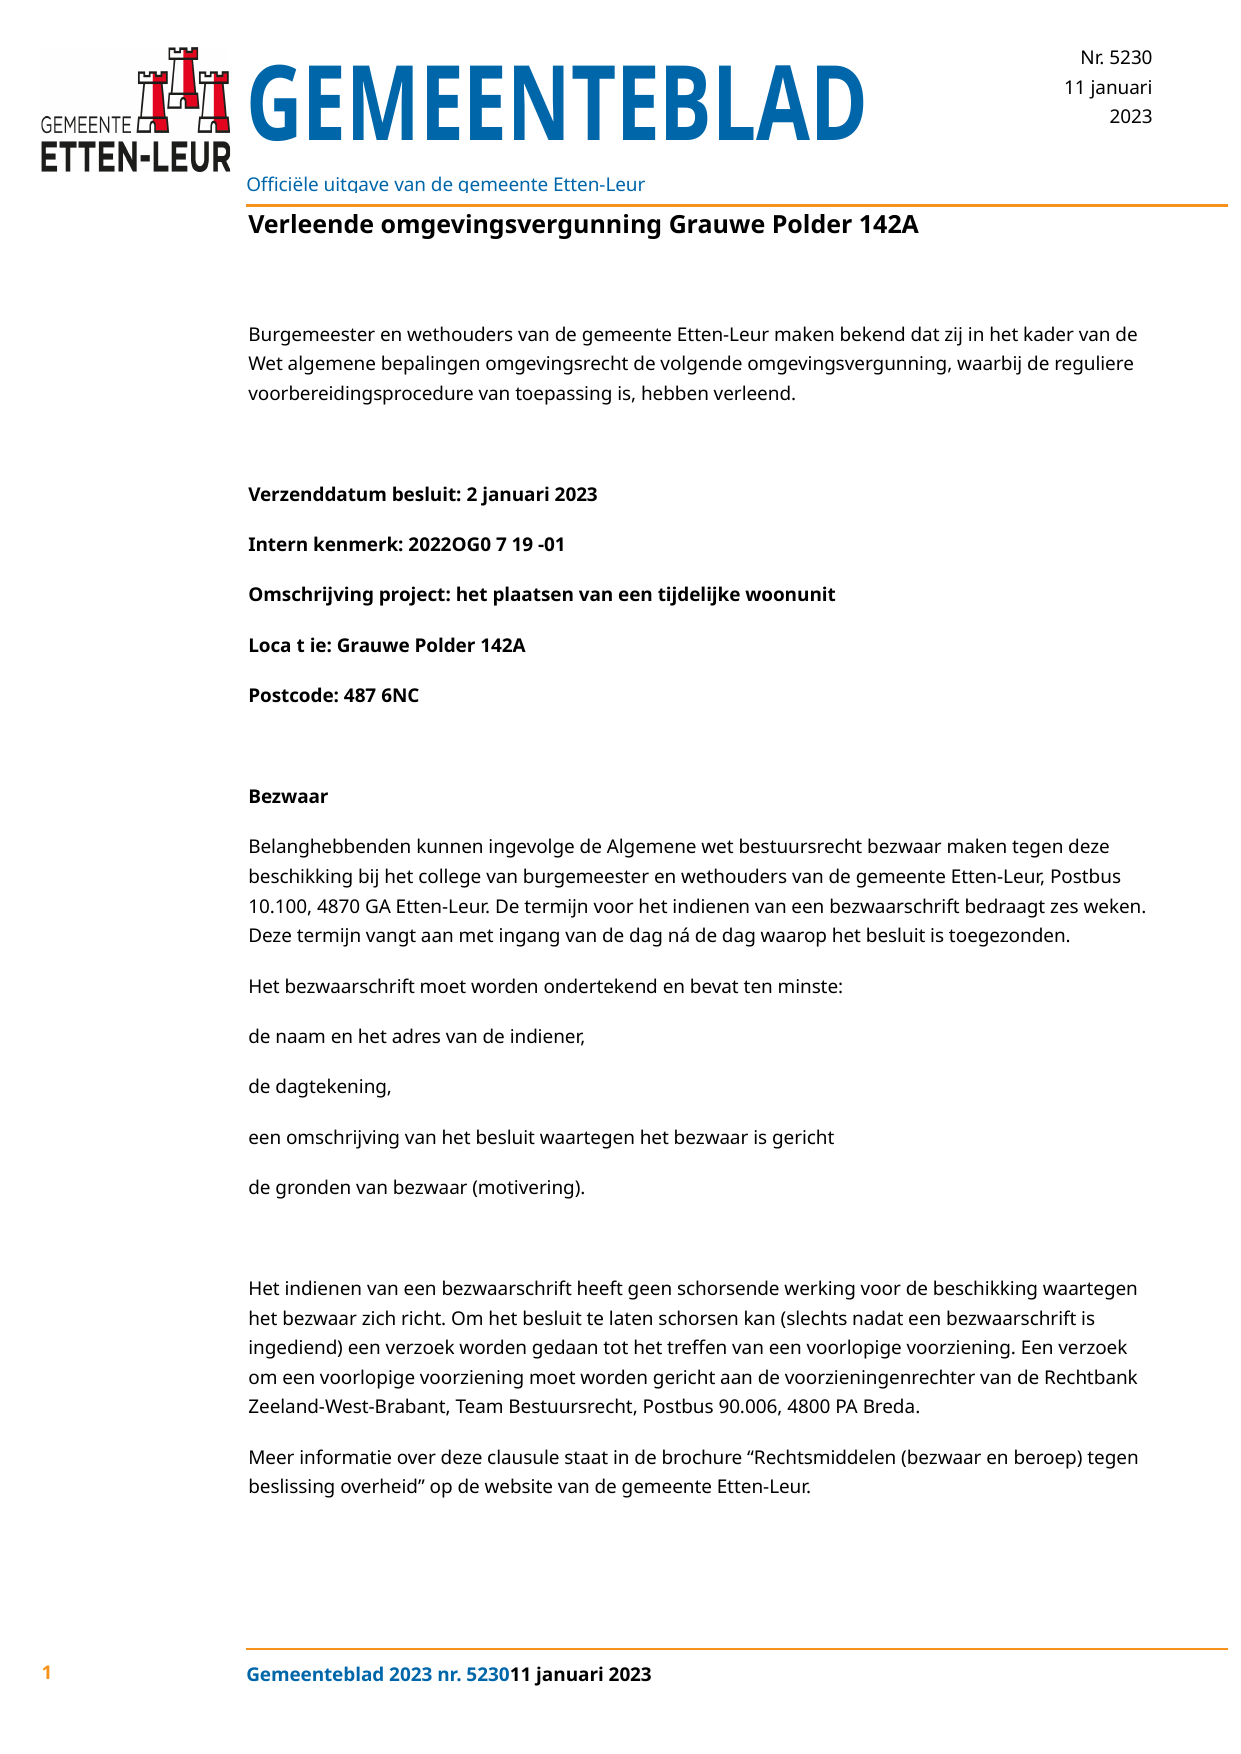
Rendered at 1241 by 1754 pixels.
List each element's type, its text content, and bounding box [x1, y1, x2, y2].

text de gronden van bezwaar (motivering). [248, 1174, 1152, 1200]
text Het indienen van een bezwaarschrift heeft geen schorsende werking voor de beschikking waartegen het bezwaar zich richt. Om het besluit te laten schorsen kan (slechts nadat een bezwaarschrift is ingediend) een verzoek worden gedaan tot het treffen van een voorlopige voorziening. Een verzoek om een voorlopige voorziening moet worden gericht aan de voorzieningenrechter van de Rechtbank Zeeland-West-Brabant, Team Bestuursrecht, Postbus 90.006, 4800 PA Breda. [248, 1275, 1152, 1419]
text Loca t ie: Grauwe Polder 142A [248, 632, 1152, 658]
text Meer informatie over deze clausule staat in de brochure “Rechtsmiddelen (bezwaar en beroep) tegen beslissing overheid” op de website van de gemeente Etten-Leur. [248, 1444, 1152, 1499]
text Belanghebbenden kunnen ingevolge de Algemene wet bestuursrecht bezwaar maken tegen deze beschikking bij het college van burgemeester en wethouders van de gemeente Etten-Leur, Postbus 10.100, 4870 GA Etten-Leur. De termijn voor het indienen van een bezwaarschrift bedraagt zes weken. Deze termijn vangt aan met ingang van de dag ná de dag waarop het besluit is toegezonden. [248, 834, 1152, 948]
text Omschrijving project: het plaatsen van een tijdelijke woonunit [248, 582, 1152, 607]
text Het bezwaarschrift moet worden ondertekend en bevat ten minste: [248, 973, 1152, 998]
text Verleende omgevingsvergunning Grauwe Polder 142A [248, 207, 1152, 241]
text Verzenddatum besluit: 2 januari 2023 [248, 481, 1152, 506]
text een omschrijving van het besluit waartegen het bezwaar is gericht [248, 1124, 1152, 1150]
text de dagtekening, [248, 1074, 1152, 1099]
text Intern kenmerk: 2022OG0 7 19 -01 [248, 531, 1152, 557]
picture [41, 47, 231, 172]
text de naam en het adres van de indiener, [248, 1023, 1152, 1049]
text Postcode: 487 6NC [248, 682, 1152, 708]
text Burgemeester en wethouders van de gemeente Etten-Leur maken bekend dat zij in het kader van de Wet algemene bepalingen omgevingsrecht de volgende omgevingsvergunning, waarbij de reguliere voorbereidingsprocedure van toepassing is, hebben verleend. [248, 321, 1152, 406]
text Bezwaar [248, 783, 1152, 809]
